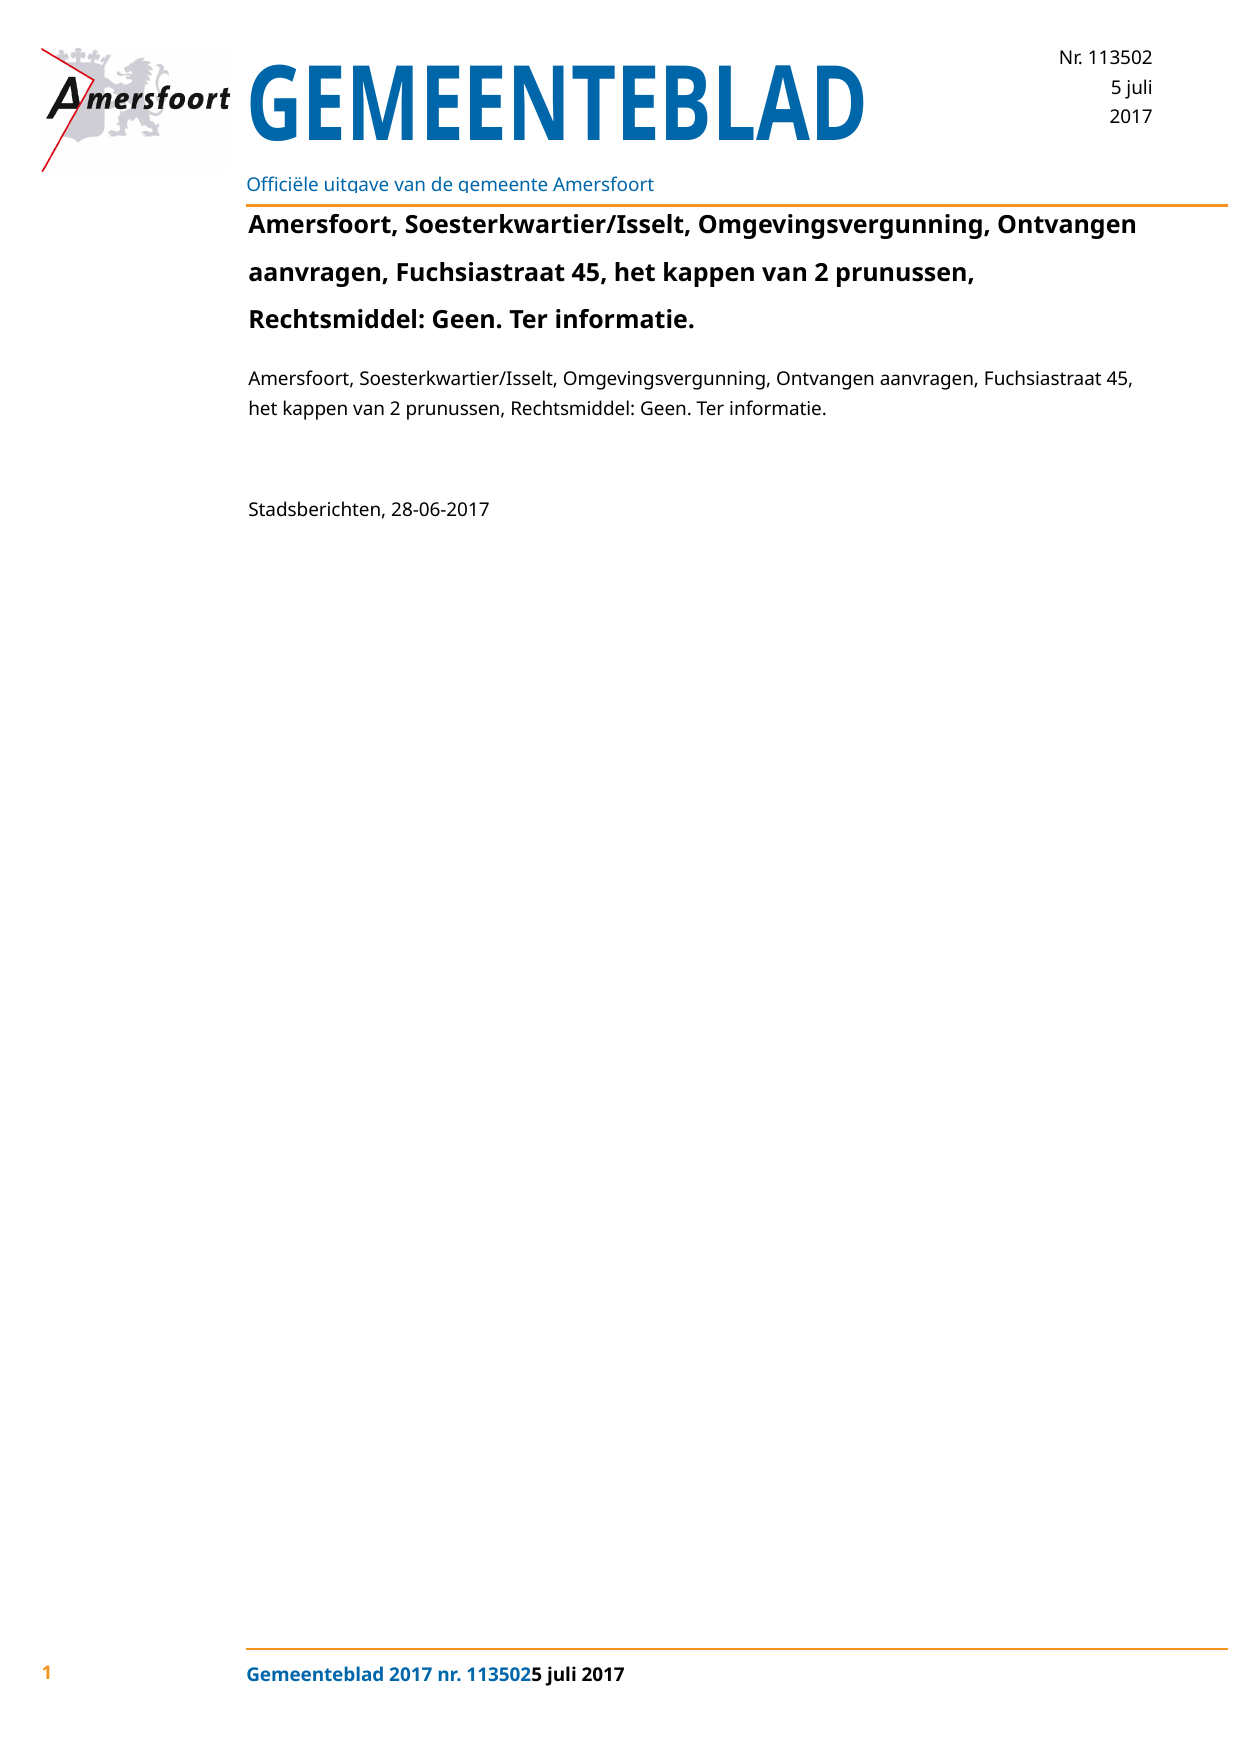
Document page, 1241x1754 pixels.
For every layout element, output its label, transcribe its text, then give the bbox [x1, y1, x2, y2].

text Amersfoort, Soesterkwartier/Isselt, Omgevingsvergunning, Ontvangen aanvragen, Fuchsiastraat 45, het kappen van 2 prunussen, Rechtsmiddel: Geen. Ter informatie. [248, 207, 1152, 336]
picture [41, 47, 231, 172]
text Amersfoort, Soesterkwartier/Isselt, Omgevingsvergunning, Ontvangen aanvragen, Fuchsiastraat 45, het kappen van 2 prunussen, Rechtsmiddel: Geen. Ter informatie. [248, 366, 1152, 421]
text Stadsberichten, 28-06-2017 [248, 496, 1152, 522]
